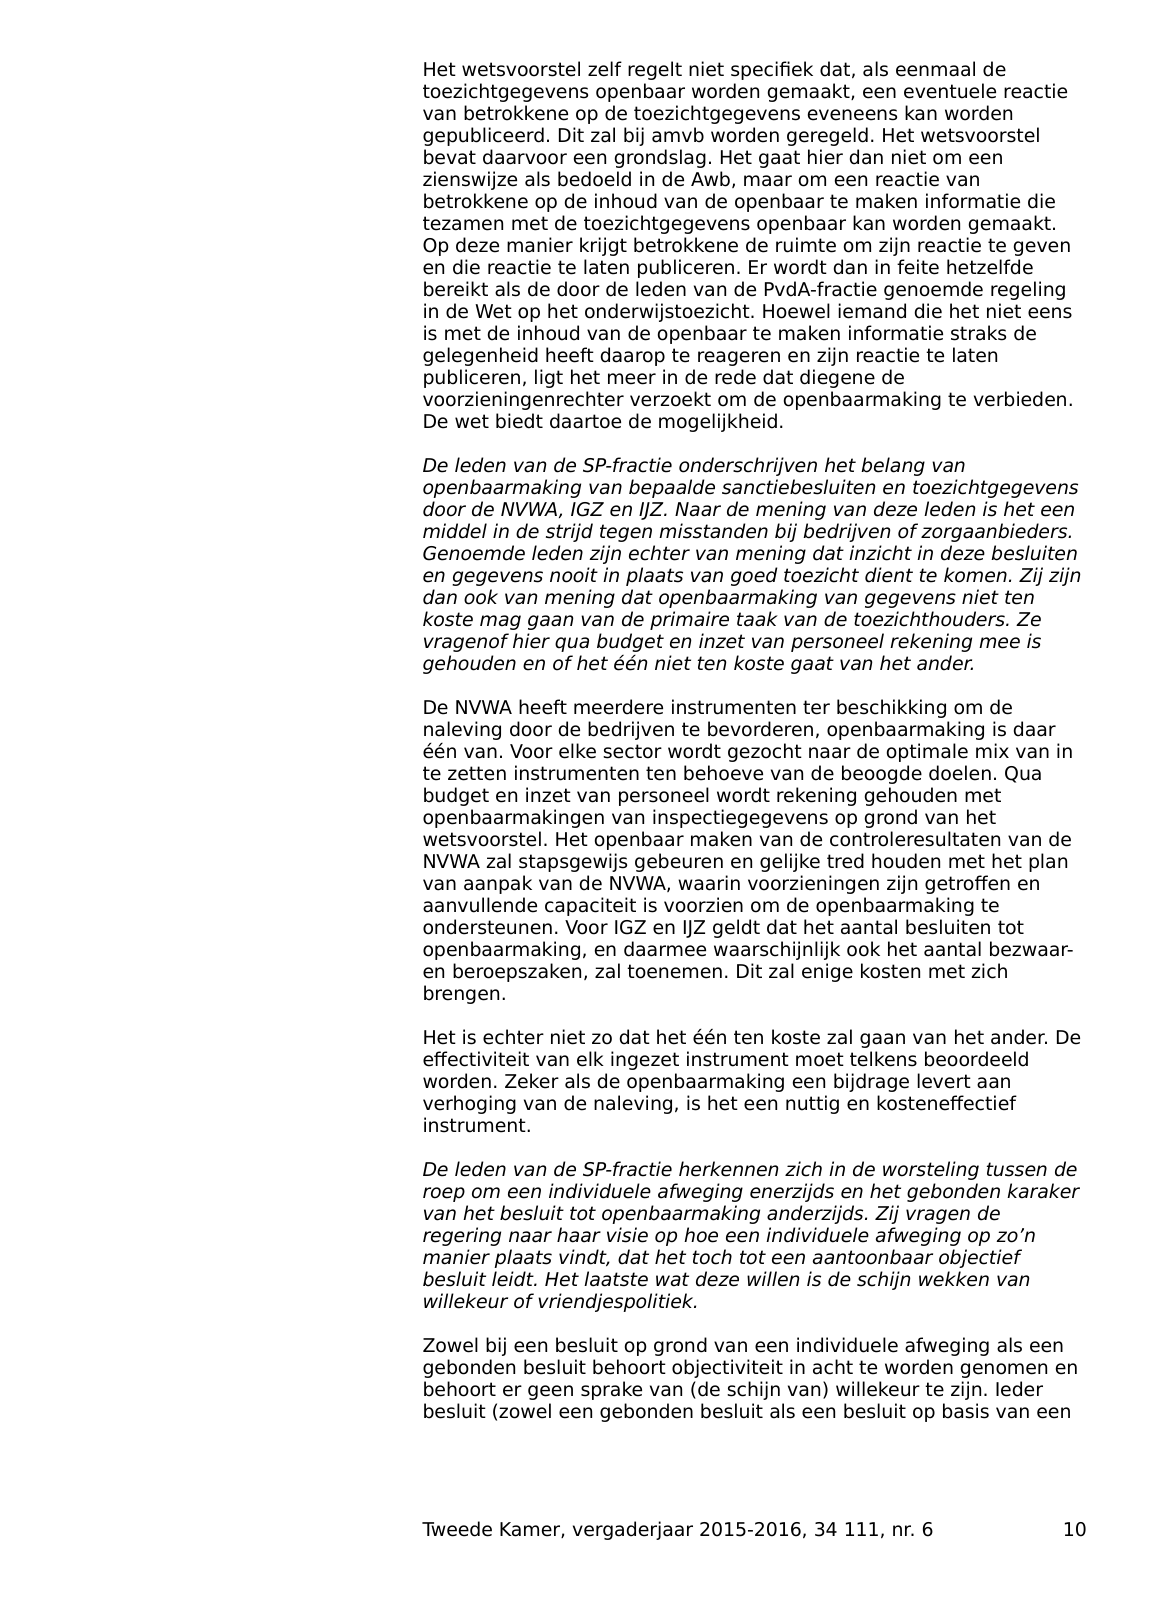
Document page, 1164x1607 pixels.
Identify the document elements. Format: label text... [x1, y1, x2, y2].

text Het is echter niet zo dat het één ten koste zal gaan van het ander. De effectiviteit van elk ingezet instrument moet telkens beoordeeld worden. Zeker als de openbaarmaking een bijdrage levert aan verhoging van de naleving, is het een nuttig en kosteneffectief instrument. [422, 1027, 1087, 1137]
text Zowel bij een besluit op grond van een individuele afweging als een gebonden besluit behoort objectiviteit in acht te worden genomen en behoort er geen sprake van (de schijn van) willekeur te zijn. Ieder besluit (zowel een gebonden besluit als een besluit op basis van een [422, 1335, 1087, 1423]
text De leden van de SP-fractie onderschrijven het belang van openbaarmaking van bepaalde sanctiebesluiten en toezichtgegevens door de NVWA, IGZ en IJZ. Naar de mening van deze leden is het een middel in de strijd tegen misstanden bij bedrijven of zorgaanbieders. Genoemde leden zijn echter van mening dat inzicht in deze besluiten en gegevens nooit in plaats van goed toezicht dient te komen. Zij zijn dan ook van mening dat openbaarmaking van gegevens niet ten koste mag gaan van de primaire taak van de toezichthouders. Ze vragenof hier qua budget en inzet van personeel rekening mee is gehouden en of het één niet ten koste gaat van het ander. [422, 455, 1087, 675]
text De leden van de SP-fractie herkennen zich in de worsteling tussen de roep om een individuele afweging enerzijds en het gebonden karaker van het besluit tot openbaarmaking anderzijds. Zij vragen de regering naar haar visie op hoe een individuele afweging op zo’n manier plaats vindt, dat het toch tot een aantoonbaar objectief besluit leidt. Het laatste wat deze willen is de schijn wekken van willekeur of vriendjespolitiek. [422, 1159, 1087, 1313]
text Het wetsvoorstel zelf regelt niet specifiek dat, als eenmaal de toezichtgegevens openbaar worden gemaakt, een eventuele reactie van betrokkene op de toezichtgegevens eveneens kan worden gepubliceerd. Dit zal bij amvb worden geregeld. Het wetsvoorstel bevat daarvoor een grondslag. Het gaat hier dan niet om een zienswijze als bedoeld in de Awb, maar om een reactie van betrokkene op de inhoud van de openbaar te maken informatie die tezamen met de toezichtgegevens openbaar kan worden gemaakt. Op deze manier krijgt betrokkene de ruimte om zijn reactie te geven en die reactie te laten publiceren. Er wordt dan in feite hetzelfde bereikt als de door de leden van de PvdA-fractie genoemde regeling in de Wet op het onderwijstoezicht. Hoewel iemand die het niet eens is met de inhoud van de openbaar te maken informatie straks de gelegenheid heeft daarop te reageren en zijn reactie te laten publiceren, ligt het meer in de rede dat diegene de voorzieningenrechter verzoekt om de openbaarmaking te verbieden. De wet biedt daartoe de mogelijkheid. [422, 59, 1087, 433]
text De NVWA heeft meerdere instrumenten ter beschikking om de naleving door de bedrijven te bevorderen, openbaarmaking is daar één van. Voor elke sector wordt gezocht naar de optimale mix van in te zetten instrumenten ten behoeve van de beoogde doelen. Qua budget en inzet van personeel wordt rekening gehouden met openbaarmakingen van inspectiegegevens op grond van het wetsvoorstel. Het openbaar maken van de controleresultaten van de NVWA zal stapsgewijs gebeuren en gelijke tred houden met het plan van aanpak van de NVWA, waarin voorzieningen zijn getroffen en aanvullende capaciteit is voorzien om de openbaarmaking te ondersteunen. Voor IGZ en IJZ geldt dat het aantal besluiten tot openbaarmaking, en daarmee waarschijnlijk ook het aantal bezwaar- en beroepszaken, zal toenemen. Dit zal enige kosten met zich brengen. [422, 697, 1087, 1004]
